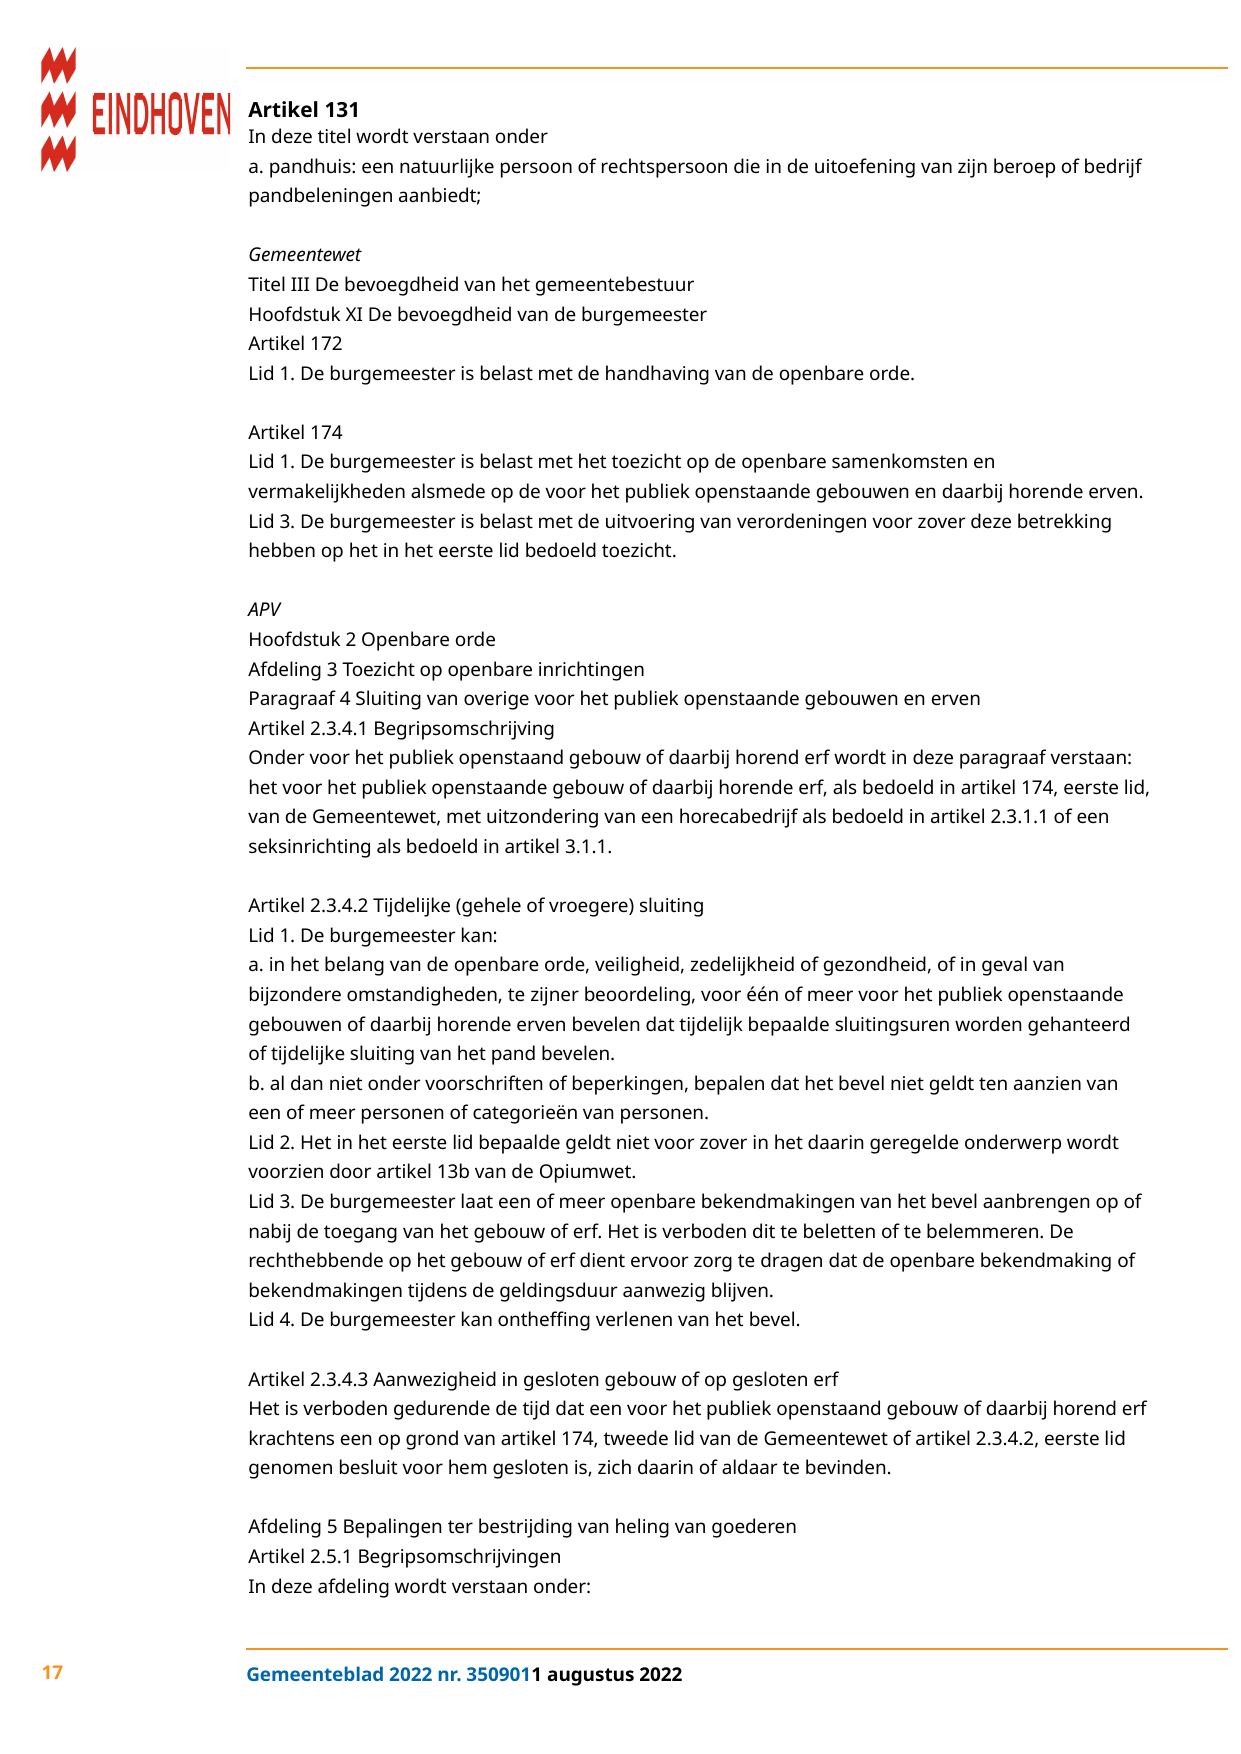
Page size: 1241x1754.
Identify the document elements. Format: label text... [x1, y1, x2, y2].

text Lid 3. De burgemeester is belast met de uitvoering van verordeningen voor zover deze betrekking hebben op het in het eerste lid bedoeld toezicht. [248, 508, 1152, 563]
text Artikel 2.5.1 Begripsomschrijvingen [248, 1543, 1152, 1569]
text Artikel 172 [248, 330, 1152, 356]
text Lid 1. De burgemeester is belast met het toezicht op de openbare samenkomsten en vermakelijkheden alsmede op de voor het publiek openstaande gebouwen en daarbij horende erven. [248, 449, 1152, 504]
text b. al dan niet onder voorschriften of beperkingen, bepalen dat het bevel niet geldt ten aanzien van een of meer personen of categorieën van personen. [248, 1070, 1152, 1125]
text In deze afdeling wordt verstaan onder: [248, 1573, 1152, 1598]
text Gemeentewet [248, 242, 1152, 267]
text Artikel 131 [248, 95, 1152, 123]
text Afdeling 3 Toezicht op openbare inrichtingen [248, 656, 1152, 681]
text Onder voor het publiek openstaand gebouw of daarbij horend erf wordt in deze paragraaf verstaan: het voor het publiek openstaande gebouw of daarbij horende erf, als bedoeld in artikel 174, eerste lid, van de Gemeentewet, met uitzondering van een horecabedrijf als bedoeld in artikel 2.3.1.1 of een seksinrichting als bedoeld in artikel 3.1.1. [248, 744, 1152, 859]
text Lid 3. De burgemeester laat een of meer openbare bekendmakingen van het bevel aanbrengen op of nabij de toegang van het gebouw of erf. Het is verboden dit te beletten of te belemmeren. De rechthebbende op het gebouw of erf dient ervoor zorg te dragen dat de openbare bekendmaking of bekendmakingen tijdens de geldingsduur aanwezig blijven. [248, 1188, 1152, 1303]
text Artikel 2.3.4.1 Begripsomschrijving [248, 715, 1152, 741]
text Afdeling 5 Bepalingen ter bestrijding van heling van goederen [248, 1514, 1152, 1539]
text Lid 2. Het in het eerste lid bepaalde geldt niet voor zover in het daarin geregelde onderwerp wordt voorzien door artikel 13b van de Opiumwet. [248, 1129, 1152, 1184]
text Het is verboden gedurende de tijd dat een voor het publiek openstaand gebouw of daarbij horend erf krachtens een op grond van artikel 174, tweede lid van de Gemeentewet of artikel 2.3.4.2, eerste lid genomen besluit voor hem gesloten is, zich daarin of aldaar te bevinden. [248, 1395, 1152, 1480]
text a. pandhuis: een natuurlijke persoon of rechtspersoon die in de uitoefening van zijn beroep of bedrijf pandbeleningen aanbiedt; [248, 153, 1152, 208]
text Lid 4. De burgemeester kan ontheffing verlenen van het bevel. [248, 1307, 1152, 1332]
text a. in het belang van de openbare orde, veiligheid, zedelijkheid of gezondheid, of in geval van bijzondere omstandigheden, te zijner beoordeling, voor één of meer voor het publiek openstaande gebouwen of daarbij horende erven bevelen dat tijdelijk bepaalde sluitingsuren worden gehanteerd of tijdelijke sluiting van het pand bevelen. [248, 952, 1152, 1066]
picture [41, 47, 231, 172]
text APV [248, 597, 1152, 622]
text Artikel 174 [248, 419, 1152, 445]
text Artikel 2.3.4.3 Aanwezigheid in gesloten gebouw of op gesloten erf [248, 1366, 1152, 1391]
text Lid 1. De burgemeester is belast met de handhaving van de openbare orde. [248, 360, 1152, 386]
text Titel III De bevoegdheid van het gemeentebestuur [248, 271, 1152, 297]
text Artikel 2.3.4.2 Tijdelijke (gehele of vroegere) sluiting [248, 892, 1152, 918]
text Paragraaf 4 Sluiting van overige voor het publiek openstaande gebouwen en erven [248, 685, 1152, 711]
text Hoofdstuk 2 Openbare orde [248, 626, 1152, 652]
text Hoofdstuk XI De bevoegdheid van de burgemeester [248, 301, 1152, 326]
text Lid 1. De burgemeester kan: [248, 922, 1152, 948]
text In deze titel wordt verstaan onder [248, 123, 1152, 149]
